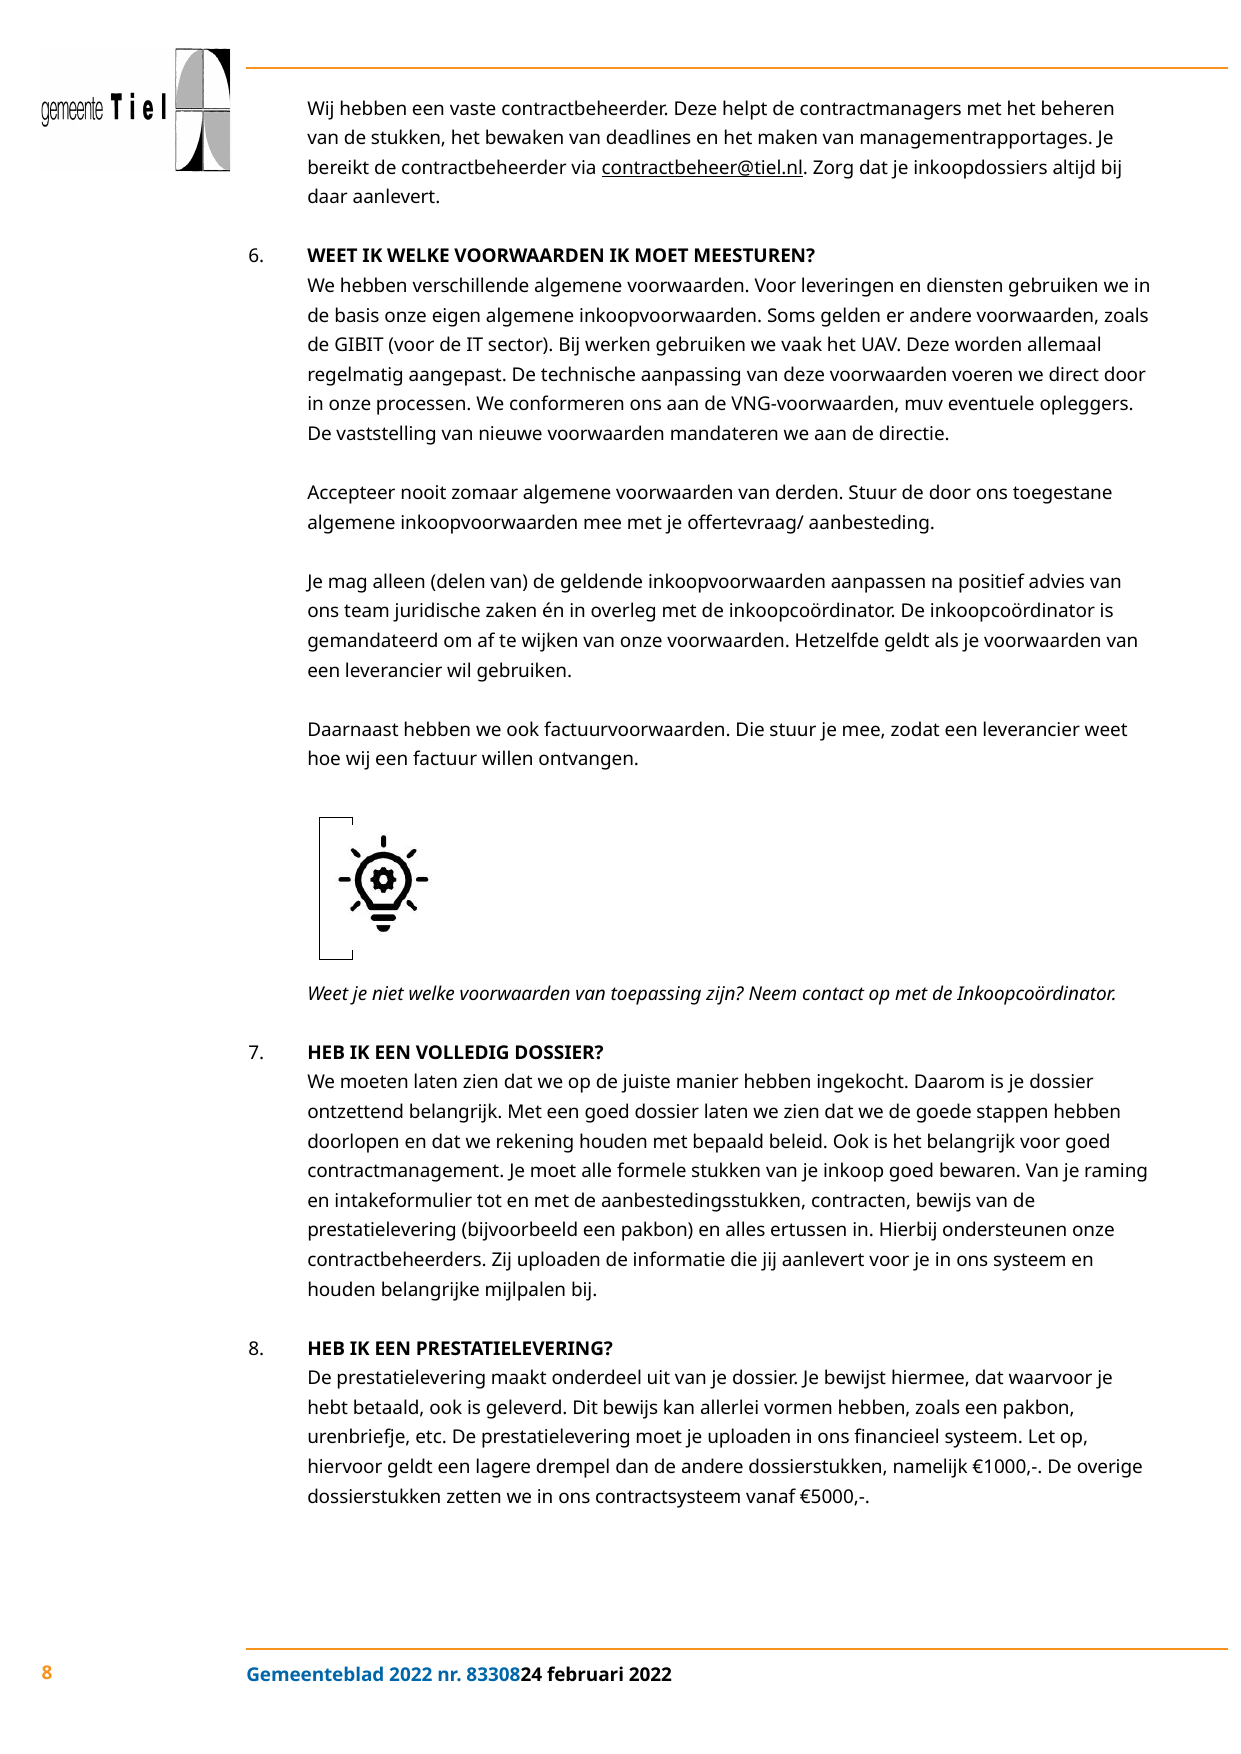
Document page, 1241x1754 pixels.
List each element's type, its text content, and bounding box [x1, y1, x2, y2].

list Weet je niet welke voorwaarden van toepassing zijn? Neem contact op met de Inkoopcoördinator. [248, 980, 1152, 1006]
picture [327, 825, 447, 950]
list Accepteer nooit zomaar algemene voorwaarden van derden. Stuur de door ons toegestane algemene inkoopvoorwaarden mee met je offertevraag/ aanbesteding. [248, 479, 1152, 535]
picture [41, 47, 231, 172]
list Je mag alleen (delen van) de geldende inkoopvoorwaarden aanpassen na positief advies van ons team juridische zaken én in overleg met de inkoopcoördinator. De inkoopcoördinator is gemandateerd om af te wijken van onze voorwaarden. Hetzelfde geldt als je voorwaarden van een leverancier wil gebruiken. [248, 568, 1152, 683]
list HEB IK EEN PRESTATIELEVERING? [248, 1335, 1152, 1361]
list Wij hebben een vaste contractbeheerder. Deze helpt de contractmanagers met het beheren van de stukken, het bewaken van deadlines en het maken van managementrapportages. Je bereikt de contractbeheerder via contractbeheer@tiel.nl. Zorg dat je inkoopdossiers altijd bij daar aanlevert. [248, 95, 1152, 209]
list We hebben verschillende algemene voorwaarden. Voor leveringen en diensten gebruiken we in de basis onze eigen algemene inkoopvoorwaarden. Soms gelden er andere voorwaarden, zoals de GIBIT (voor de IT sector). Bij werken gebruiken we vaak het UAV. Deze worden allemaal regelmatig aangepast. De technische aanpassing van deze voorwaarden voeren we direct door in onze processen. We conformeren ons aan de VNG-voorwaarden, muv eventuele opleggers. De vaststelling van nieuwe voorwaarden mandateren we aan de directie. [248, 272, 1152, 446]
list De prestatielevering maakt onderdeel uit van je dossier. Je bewijst hiermee, dat waarvoor je hebt betaald, ook is geleverd. Dit bewijs kan allerlei vormen hebben, zoals een pakbon, urenbriefje, etc. De prestatielevering moet je uploaden in ons financieel systeem. Let op, hiervoor geldt een lagere drempel dan de andere dossierstukken, namelijk €1000,-. De overige dossierstukken zetten we in ons contractsysteem vanaf €5000,-. [248, 1364, 1152, 1509]
list WEET IK WELKE VOORWAARDEN IK MOET MEESTUREN? [248, 243, 1152, 268]
list We moeten laten zien dat we op de juiste manier hebben ingekocht. Daarom is je dossier ontzettend belangrijk. Met een goed dossier laten we zien dat we de goede stappen hebben doorlopen en dat we rekening houden met bepaald beleid. Ook is het belangrijk voor goed contractmanagement. Je moet alle formele stukken van je inkoop goed bewaren. Van je raming en intakeformulier tot en met de aanbestedingsstukken, contracten, bewijs van de prestatielevering (bijvoorbeeld een pakbon) en alles ertussen in. Hierbij ondersteunen onze contractbeheerders. Zij uploaden de informatie die jij aanlevert voor je in ons systeem en houden belangrijke mijlpalen bij. [248, 1069, 1152, 1302]
list Daarnaast hebben we ook factuurvoorwaarden. Die stuur je mee, zodat een leverancier weet hoe wij een factuur willen ontvangen. [248, 716, 1152, 771]
list HEB IK EEN VOLLEDIG DOSSIER? [248, 1039, 1152, 1065]
